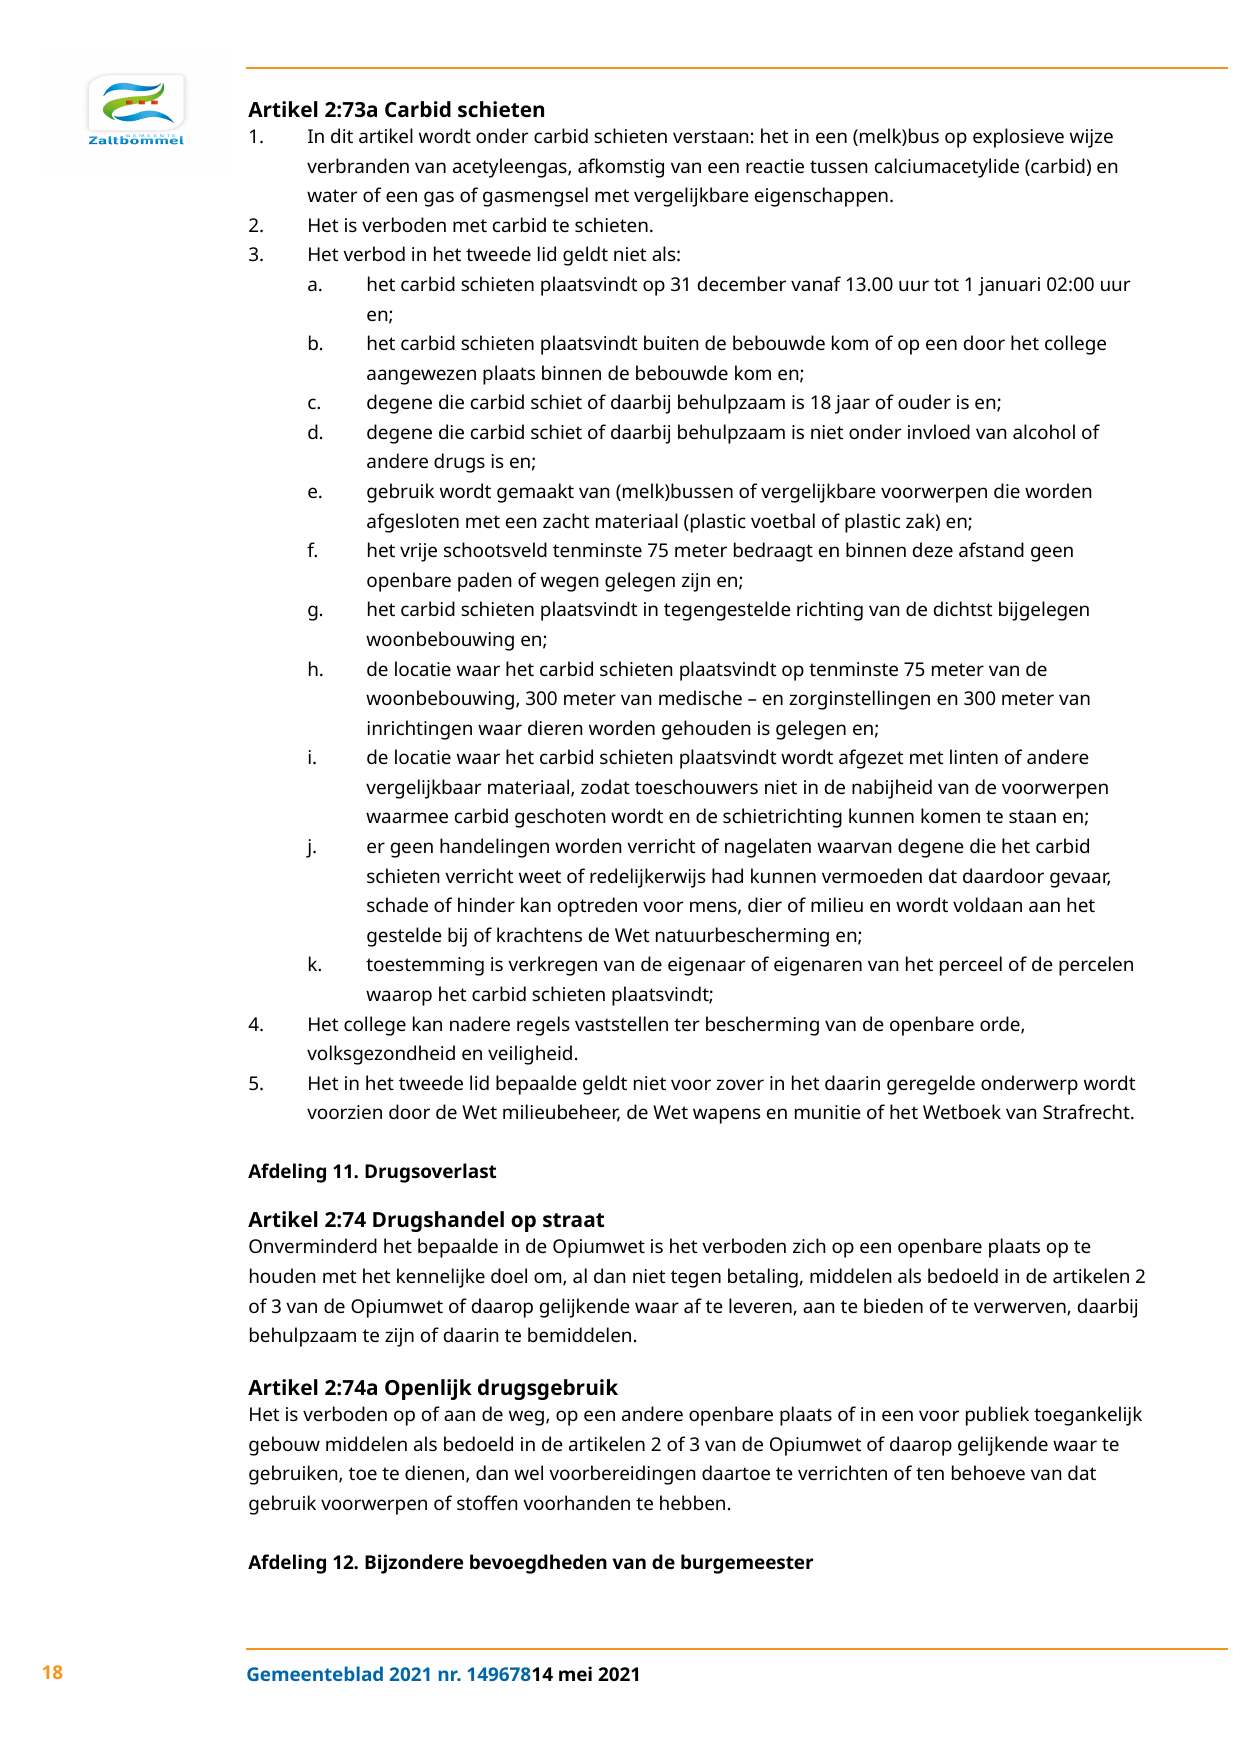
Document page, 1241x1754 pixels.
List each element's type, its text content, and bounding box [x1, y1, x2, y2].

list het vrije schootsveld tenminste 75 meter bedraagt en binnen deze afstand geen openbare paden of wegen gelegen zijn en; [307, 537, 1152, 593]
list In dit artikel wordt onder carbid schieten verstaan: het in een (melk)bus op explosieve wijze verbranden van acetyleengas, afkomstig van een reactie tussen calciumacetylide (carbid) en water of een gas of gasmengsel met vergelijkbare eigenschappen. [248, 123, 1152, 208]
list gebruik wordt gemaakt van (melk)bussen of vergelijkbare voorwerpen die worden afgesloten met een zacht materiaal (plastic voetbal of plastic zak) en; [307, 478, 1152, 533]
text Afdeling 11. Drugsoverlast [248, 1159, 1152, 1184]
list degene die carbid schiet of daarbij behulpzaam is niet onder invloed van alcohol of andere drugs is en; [307, 419, 1152, 474]
list er geen handelingen worden verricht of nagelaten waarvan degene die het carbid schieten verricht weet of redelijkerwijs had kunnen vermoeden dat daardoor gevaar, schade of hinder kan optreden voor mens, dier of milieu en wordt voldaan aan het gestelde bij of krachtens de Wet natuurbescherming en; [307, 833, 1152, 948]
list het carbid schieten plaatsvindt op 31 december vanaf 13.00 uur tot 1 januari 02:00 uur en; [307, 271, 1152, 326]
text Artikel 2:73a Carbid schieten [248, 95, 1152, 123]
text Afdeling 12. Bijzondere bevoegdheden van de burgemeester [248, 1549, 1152, 1575]
list Het is verboden met carbid te schieten. [248, 212, 1152, 238]
list de locatie waar het carbid schieten plaatsvindt wordt afgezet met linten of andere vergelijkbaar materiaal, zodat toeschouwers niet in de nabijheid van de voorwerpen waarmee carbid geschoten wordt en de schietrichting kunnen komen te staan en; [307, 744, 1152, 829]
list degene die carbid schiet of daarbij behulpzaam is 18 jaar of ouder is en; [307, 389, 1152, 415]
list het carbid schieten plaatsvindt buiten de bebouwde kom of op een door het college aangewezen plaats binnen de bebouwde kom en; [307, 330, 1152, 386]
list Het verbod in het tweede lid geldt niet als: [248, 242, 1152, 267]
list het carbid schieten plaatsvindt in tegengestelde richting van de dichtst bijgelegen woonbebouwing en; [307, 597, 1152, 652]
text Het is verboden op of aan de weg, op een andere openbare plaats of in een voor publiek toegankelijk gebouw middelen als bedoeld in de artikelen 2 of 3 van de Opiumwet of daarop gelijkende waar te gebruiken, toe te dienen, dan wel voorbereidingen daartoe te verrichten of ten behoeve van dat gebruik voorwerpen of stoffen voorhanden te hebben. [248, 1401, 1152, 1516]
text Artikel 2:74a Openlijk drugsgebruik [248, 1373, 1152, 1401]
picture [41, 47, 231, 172]
text Onverminderd het bepaalde in de Opiumwet is het verboden zich op een openbare plaats op te houden met het kennelijke doel om, al dan niet tegen betaling, middelen als bedoeld in de artikelen 2 of 3 van de Opiumwet of daarop gelijkende waar af te leveren, aan te bieden of te verwerven, daarbij behulpzaam te zijn of daarin te bemiddelen. [248, 1234, 1152, 1348]
list de locatie waar het carbid schieten plaatsvindt op tenminste 75 meter van de woonbebouwing, 300 meter van medische – en zorginstellingen en 300 meter van inrichtingen waar dieren worden gehouden is gelegen en; [307, 656, 1152, 741]
list Het in het tweede lid bepaalde geldt niet voor zover in het daarin geregelde onderwerp wordt voorzien door de Wet milieubeheer, de Wet wapens en munitie of het Wetboek van Strafrecht. [248, 1070, 1152, 1125]
list toestemming is verkregen van de eigenaar of eigenaren van het perceel of de percelen waarop het carbid schieten plaatsvindt; [307, 952, 1152, 1007]
list Het college kan nadere regels vaststellen ter bescherming van de openbare orde, volksgezondheid en veiligheid. [248, 1011, 1152, 1066]
text Artikel 2:74 Drugshandel op straat [248, 1205, 1152, 1234]
